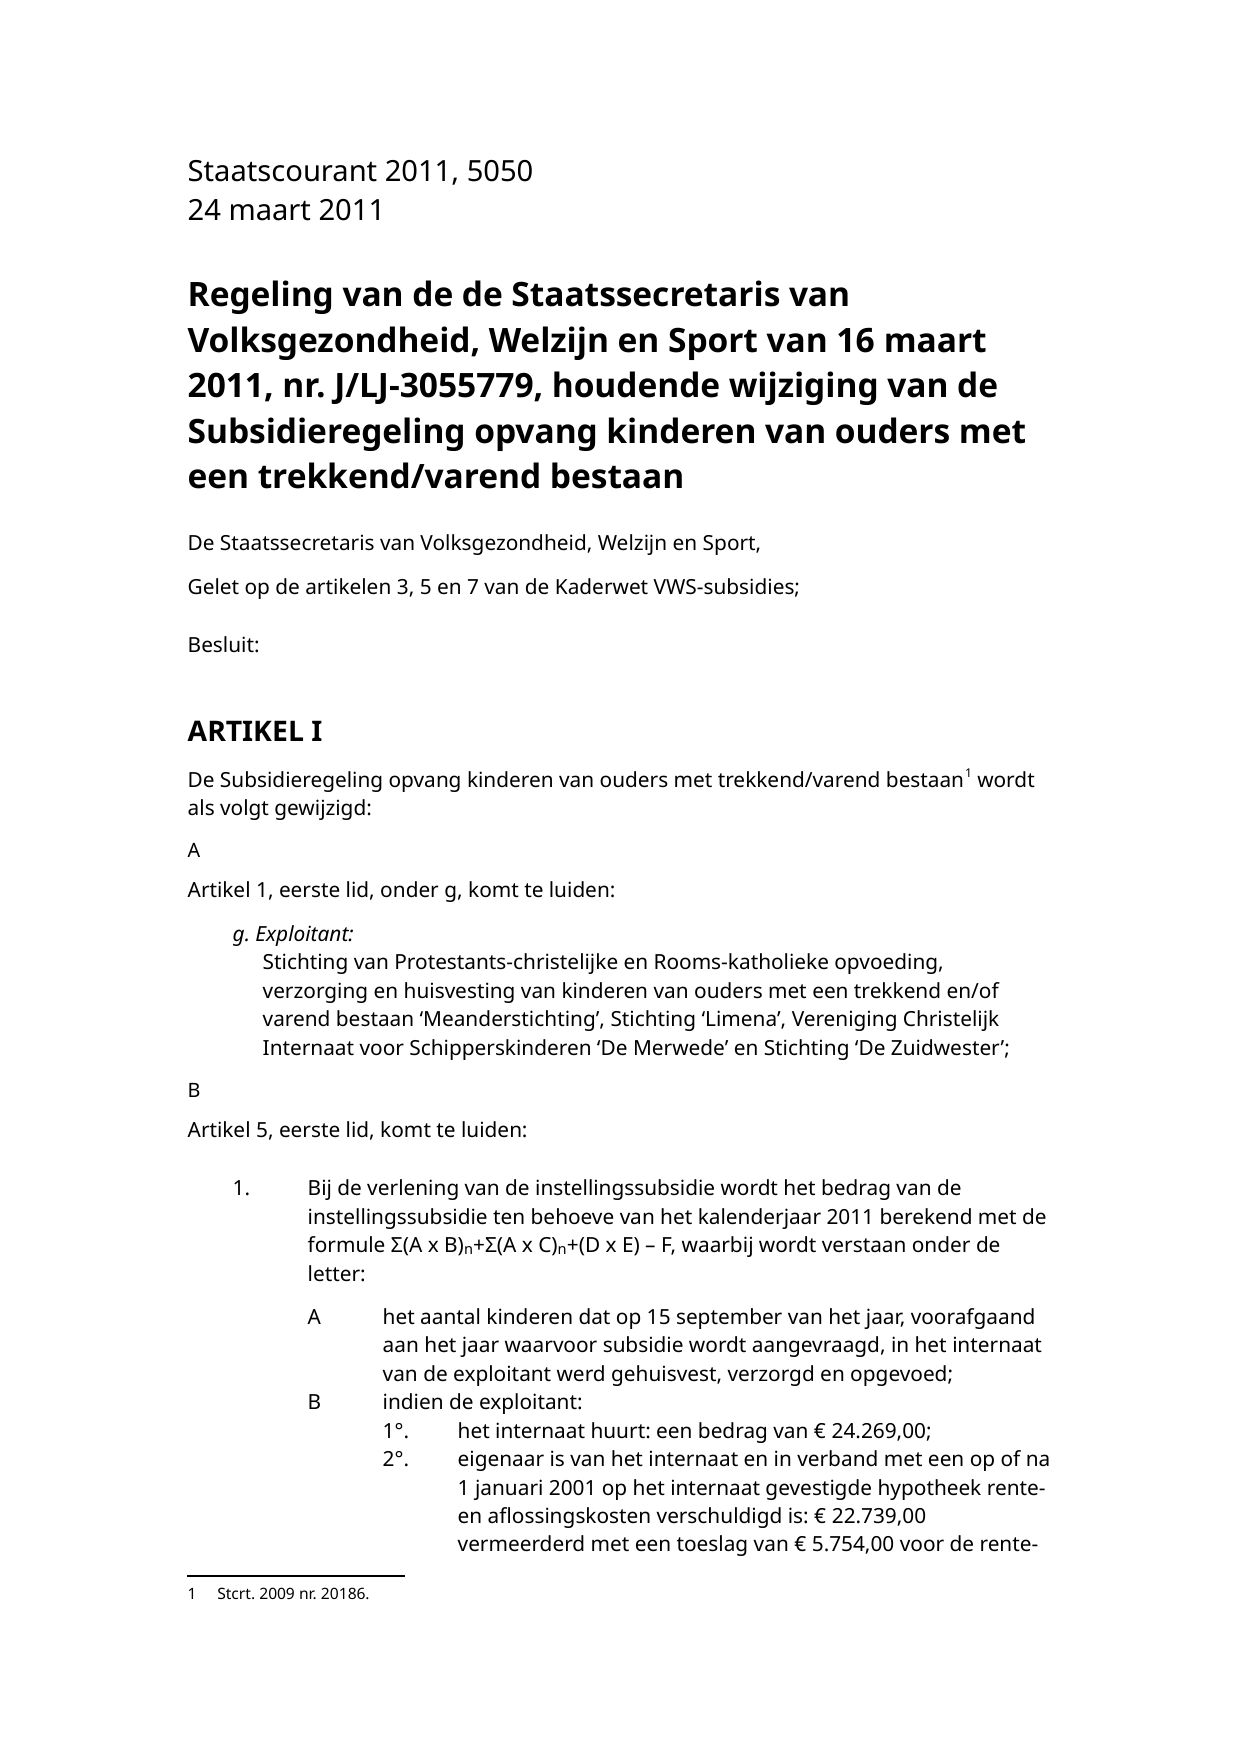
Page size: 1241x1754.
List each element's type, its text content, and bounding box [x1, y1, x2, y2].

text B [187, 1076, 1053, 1103]
text g. Exploitant: [232, 919, 1053, 947]
text Artikel 5, eerste lid, komt te luiden: [187, 1115, 1053, 1143]
text Stichting van Protestants-christelijke en Rooms-katholieke opvoeding, verzorging en huisvesting van kinderen van ouders met een trekkend en/of varend bestaan ‘Meanderstichting’, Stichting ‘Limena’, Vereniging Christelijk Internaat voor Schipperskinderen ‘De Merwede’ en Stichting ‘De Zuidwester’; [262, 947, 1053, 1061]
text Stcrt. 2009 nr. 20186. [187, 1575, 1053, 1604]
text Artikel 1, eerste lid, onder g, komt te luiden: [187, 876, 1053, 904]
text Besluit: [187, 630, 1053, 659]
list indien de exploitant: [307, 1387, 1053, 1416]
text 24 maart 2011 [187, 190, 1053, 229]
text A [187, 837, 1053, 864]
text Gelet op de artikelen 3, 5 en 7 van de Kaderwet VWS-subsidies; [187, 572, 1053, 600]
text Staatscourant 2011, 5050 [187, 150, 1053, 190]
text De Subsidieregeling opvang kinderen van ouders met trekkend/varend bestaan wordt als volgt gewijzigd: [187, 765, 1053, 822]
subtitle Regeling van de de Staatssecretaris van Volksgezondheid, Welzijn en Sport van 16 maart 2011, nr. J/LJ-3055779, houdende wijziging van de Subsidieregeling opvang kinderen van ouders met een trekkend/varend bestaan [187, 271, 1053, 498]
list het internaat huurt: een bedrag van € 24.269,00; [382, 1416, 1053, 1444]
list eigenaar is van het internaat en in verband met een op of na 1 januari 2001 op het internaat gevestigde hypotheek rente- en aflossingskosten verschuldigd is: € 22.739,00 vermeerderd met een toeslag van € 5.754,00 voor de rente- [382, 1444, 1053, 1558]
text De Staatssecretaris van Volksgezondheid, Welzijn en Sport, [187, 528, 1053, 557]
list Bij de verlening van de instellingssubsidie wordt het bedrag van de instellingssubsidie ten behoeve van het kalenderjaar 2011 berekend met de formule Σ(A x B)n+Σ(A x C)n+(D x E) – F, waarbij wordt verstaan onder de letter: [232, 1173, 1053, 1287]
subtitle ARTIKEL I [187, 711, 1053, 750]
list het aantal kinderen dat op 15 september van het jaar, voorafgaand aan het jaar waarvoor subsidie wordt aangevraagd, in het internaat van de exploitant werd gehuisvest, verzorgd en opgevoed; [307, 1302, 1053, 1387]
